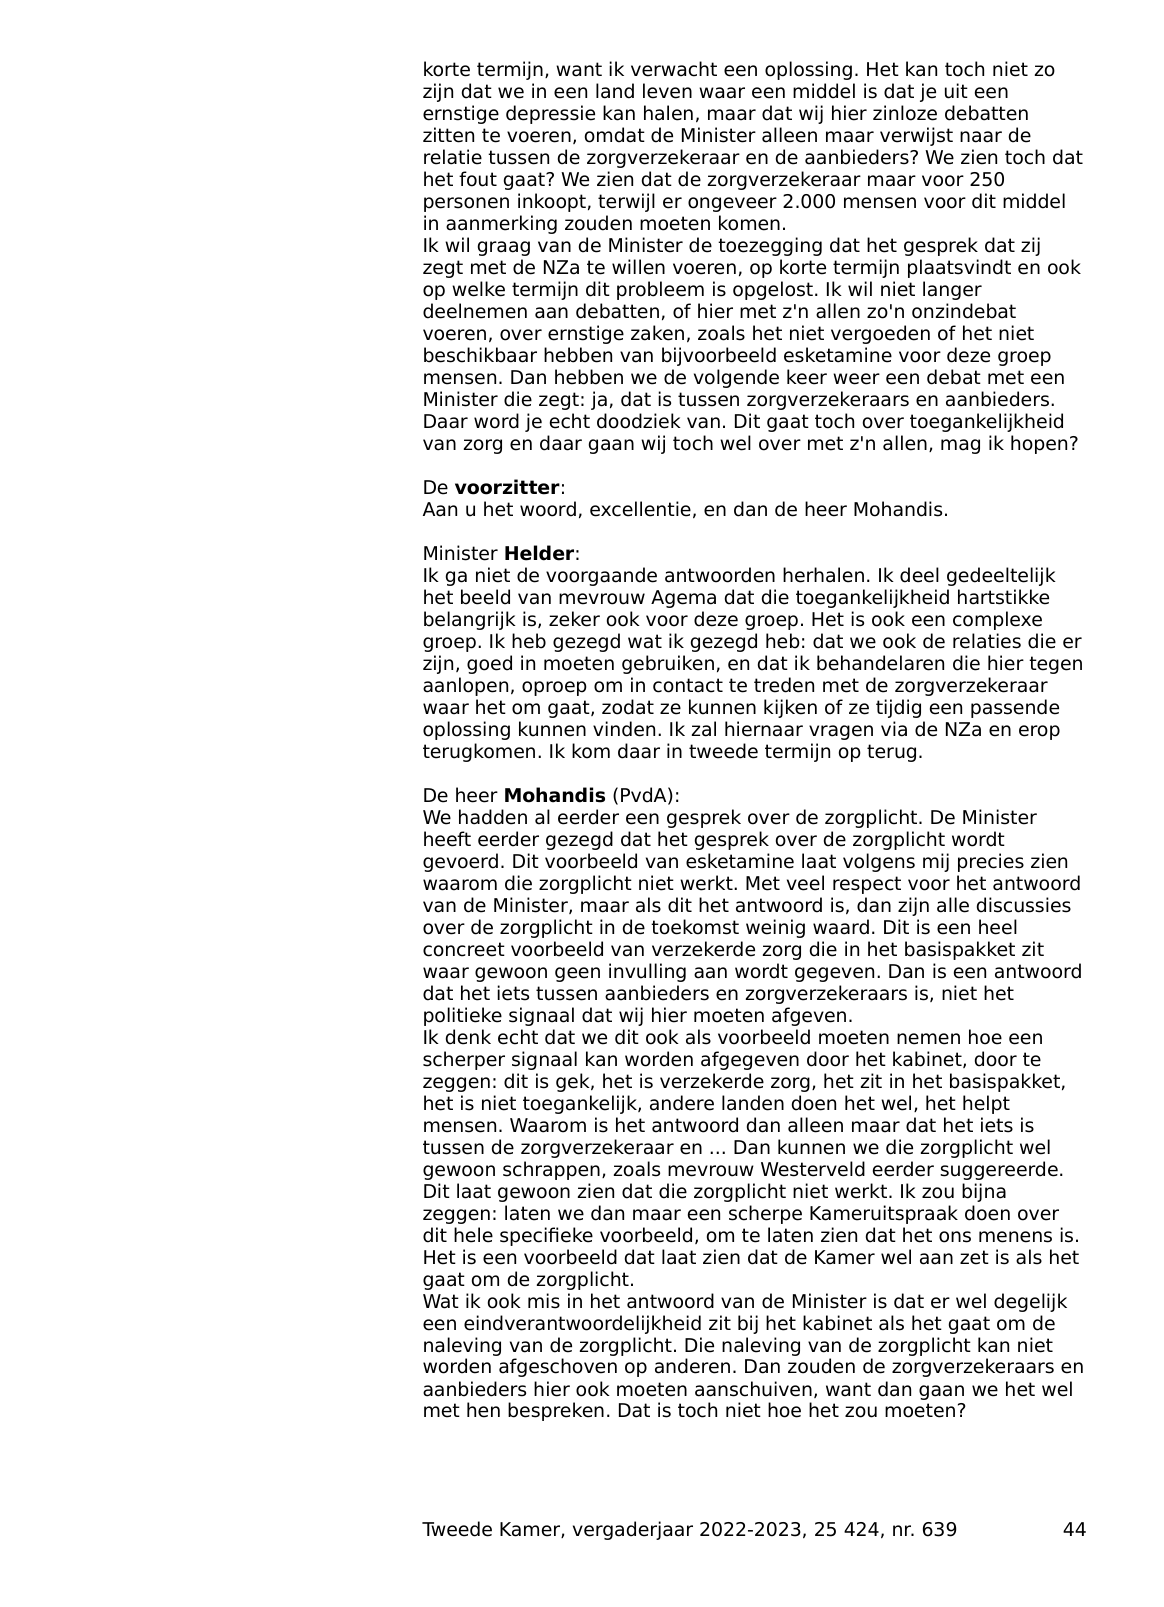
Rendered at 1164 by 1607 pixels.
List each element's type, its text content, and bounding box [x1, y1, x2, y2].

text Aan u het woord, excellentie, en dan de heer Mohandis. [422, 499, 1087, 521]
text We hadden al eerder een gesprek over de zorgplicht. De Minister heeft eerder gezegd dat het gesprek over de zorgplicht wordt gevoerd. Dit voorbeeld van esketamine laat volgens mij precies zien waarom die zorgplicht niet werkt. Met veel respect voor het antwoord van de Minister, maar als dit het antwoord is, dan zijn alle discussies over de zorgplicht in de toekomst weinig waard. Dit is een heel concreet voorbeeld van verzekerde zorg die in het basispakket zit waar gewoon geen invulling aan wordt gegeven. Dan is een antwoord dat het iets tussen aanbieders en zorgverzekeraars is, niet het politieke signaal dat wij hier moeten afgeven. [422, 807, 1087, 1027]
text De voorzitter: [422, 477, 1087, 499]
text Minister Helder: [422, 543, 1087, 565]
text Ik wil graag van de Minister de toezegging dat het gesprek dat zij zegt met de NZa te willen voeren, op korte termijn plaatsvindt en ook op welke termijn dit probleem is opgelost. Ik wil niet langer deelnemen aan debatten, of hier met z'n allen zo'n onzindebat voeren, over ernstige zaken, zoals het niet vergoeden of het niet beschikbaar hebben van bijvoorbeeld esketamine voor deze groep mensen. Dan hebben we de volgende keer weer een debat met een Minister die zegt: ja, dat is tussen zorgverzekeraars en aanbieders. Daar word je echt doodziek van. Dit gaat toch over toegankelijkheid van zorg en daar gaan wij toch wel over met z'n allen, mag ik hopen? [422, 235, 1087, 455]
text Wat ik ook mis in het antwoord van de Minister is dat er wel degelijk een eindverantwoordelijkheid zit bij het kabinet als het gaat om de naleving van de zorgplicht. Die naleving van de zorgplicht kan niet worden afgeschoven op anderen. Dan zouden de zorgverzekeraars en aanbieders hier ook moeten aanschuiven, want dan gaan we het wel met hen bespreken. Dat is toch niet hoe het zou moeten? [422, 1291, 1087, 1422]
text korte termijn, want ik verwacht een oplossing. Het kan toch niet zo zijn dat we in een land leven waar een middel is dat je uit een ernstige depressie kan halen, maar dat wij hier zinloze debatten zitten te voeren, omdat de Minister alleen maar verwijst naar de relatie tussen de zorgverzekeraar en de aanbieders? We zien toch dat het fout gaat? We zien dat de zorgverzekeraar maar voor 250 personen inkoopt, terwijl er ongeveer 2.000 mensen voor dit middel in aanmerking zouden moeten komen. [422, 59, 1087, 235]
text Ik denk echt dat we dit ook als voorbeeld moeten nemen hoe een scherper signaal kan worden afgegeven door het kabinet, door te zeggen: dit is gek, het is verzekerde zorg, het zit in het basispakket, het is niet toegankelijk, andere landen doen het wel, het helpt mensen. Waarom is het antwoord dan alleen maar dat het iets is tussen de zorgverzekeraar en ... Dan kunnen we die zorgplicht wel gewoon schrappen, zoals mevrouw Westerveld eerder suggereerde. Dit laat gewoon zien dat die zorgplicht niet werkt. Ik zou bijna zeggen: laten we dan maar een scherpe Kameruitspraak doen over dit hele specifieke voorbeeld, om te laten zien dat het ons menens is. Het is een voorbeeld dat laat zien dat de Kamer wel aan zet is als het gaat om de zorgplicht. [422, 1027, 1087, 1291]
text Ik ga niet de voorgaande antwoorden herhalen. Ik deel gedeeltelijk het beeld van mevrouw Agema dat die toegankelijkheid hartstikke belangrijk is, zeker ook voor deze groep. Het is ook een complexe groep. Ik heb gezegd wat ik gezegd heb: dat we ook de relaties die er zijn, goed in moeten gebruiken, en dat ik behandelaren die hier tegen aanlopen, oproep om in contact te treden met de zorgverzekeraar waar het om gaat, zodat ze kunnen kijken of ze tijdig een passende oplossing kunnen vinden. Ik zal hiernaar vragen via de NZa en erop terugkomen. Ik kom daar in tweede termijn op terug. [422, 565, 1087, 763]
text De heer Mohandis (PvdA): [422, 785, 1087, 807]
